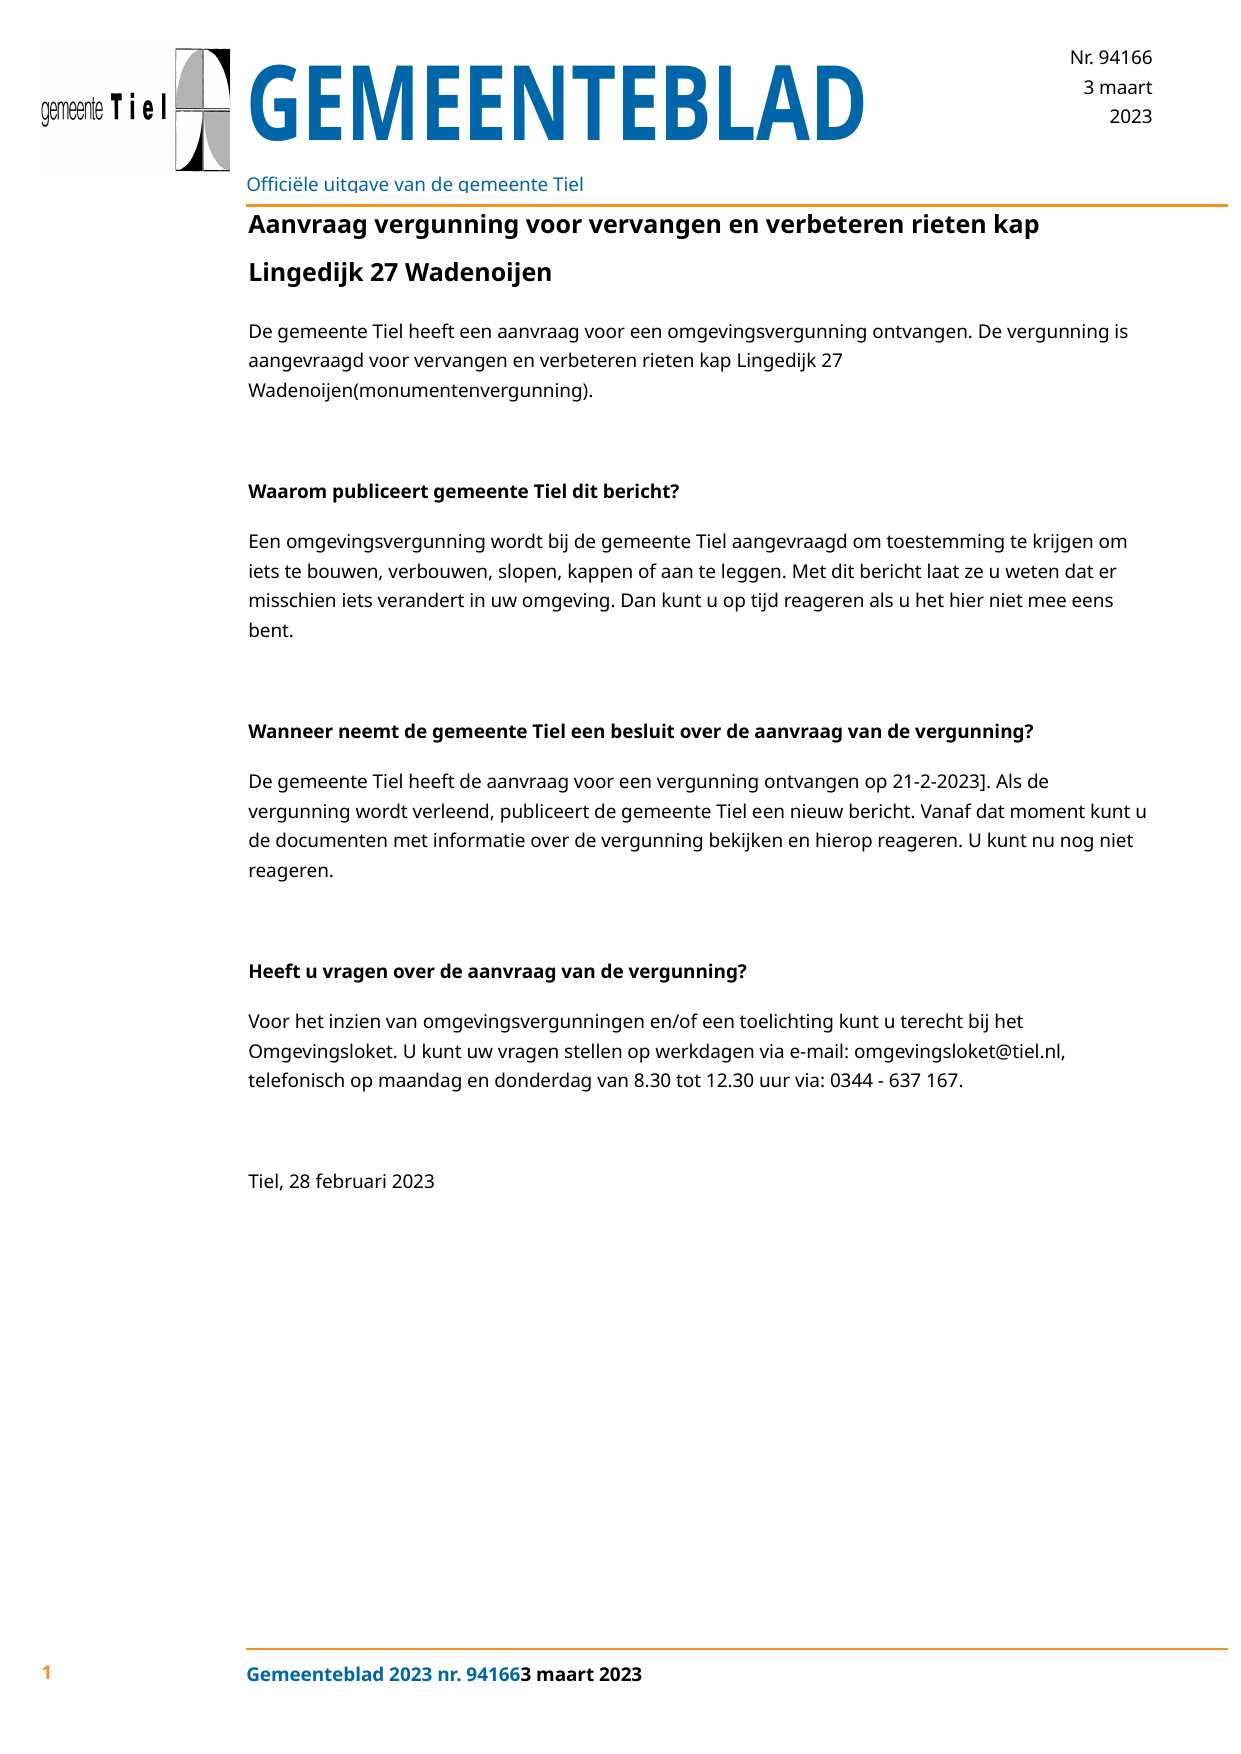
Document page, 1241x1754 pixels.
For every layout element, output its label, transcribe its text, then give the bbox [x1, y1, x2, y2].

text De gemeente Tiel heeft een aanvraag voor een omgevingsvergunning ontvangen. De vergunning is aangevraagd voor vervangen en verbeteren rieten kap Lingedijk 27 Wadenoijen(monumentenvergunning). [248, 318, 1152, 403]
text Waarom publiceert gemeente Tiel dit bericht? [248, 478, 1152, 504]
text Aanvraag vergunning voor vervangen en verbeteren rieten kap Lingedijk 27 Wadenoijen [248, 207, 1152, 288]
picture [41, 47, 231, 172]
text De gemeente Tiel heeft de aanvraag voor een vergunning ontvangen op 21-2-2023]. Als de vergunning wordt verleend, publiceert de gemeente Tiel een nieuw bericht. Vanaf dat moment kunt u de documenten met informatie over de vergunning bekijken en hierop reageren. U kunt nu nog niet reageren. [248, 768, 1152, 883]
text Wanneer neemt de gemeente Tiel een besluit over de aanvraag van de vergunning? [248, 718, 1152, 744]
text Tiel, 28 februari 2023 [248, 1168, 1152, 1194]
text Voor het inzien van omgevingsvergunningen en/of een toelichting kunt u terecht bij het Omgevingsloket. U kunt uw vragen stellen op werkdagen via e-mail: omgevingsloket@tiel.nl, telefonisch op maandag en donderdag van 8.30 tot 12.30 uur via: 0344 - 637 167. [248, 1008, 1152, 1093]
text Een omgevingsvergunning wordt bij de gemeente Tiel aangevraagd om toestemming te krijgen om iets te bouwen, verbouwen, slopen, kappen of aan te leggen. Met dit bericht laat ze u weten dat er misschien iets verandert in uw omgeving. Dan kunt u op tijd reageren als u het hier niet mee eens bent. [248, 528, 1152, 643]
text Heeft u vragen over de aanvraag van de vergunning? [248, 958, 1152, 984]
